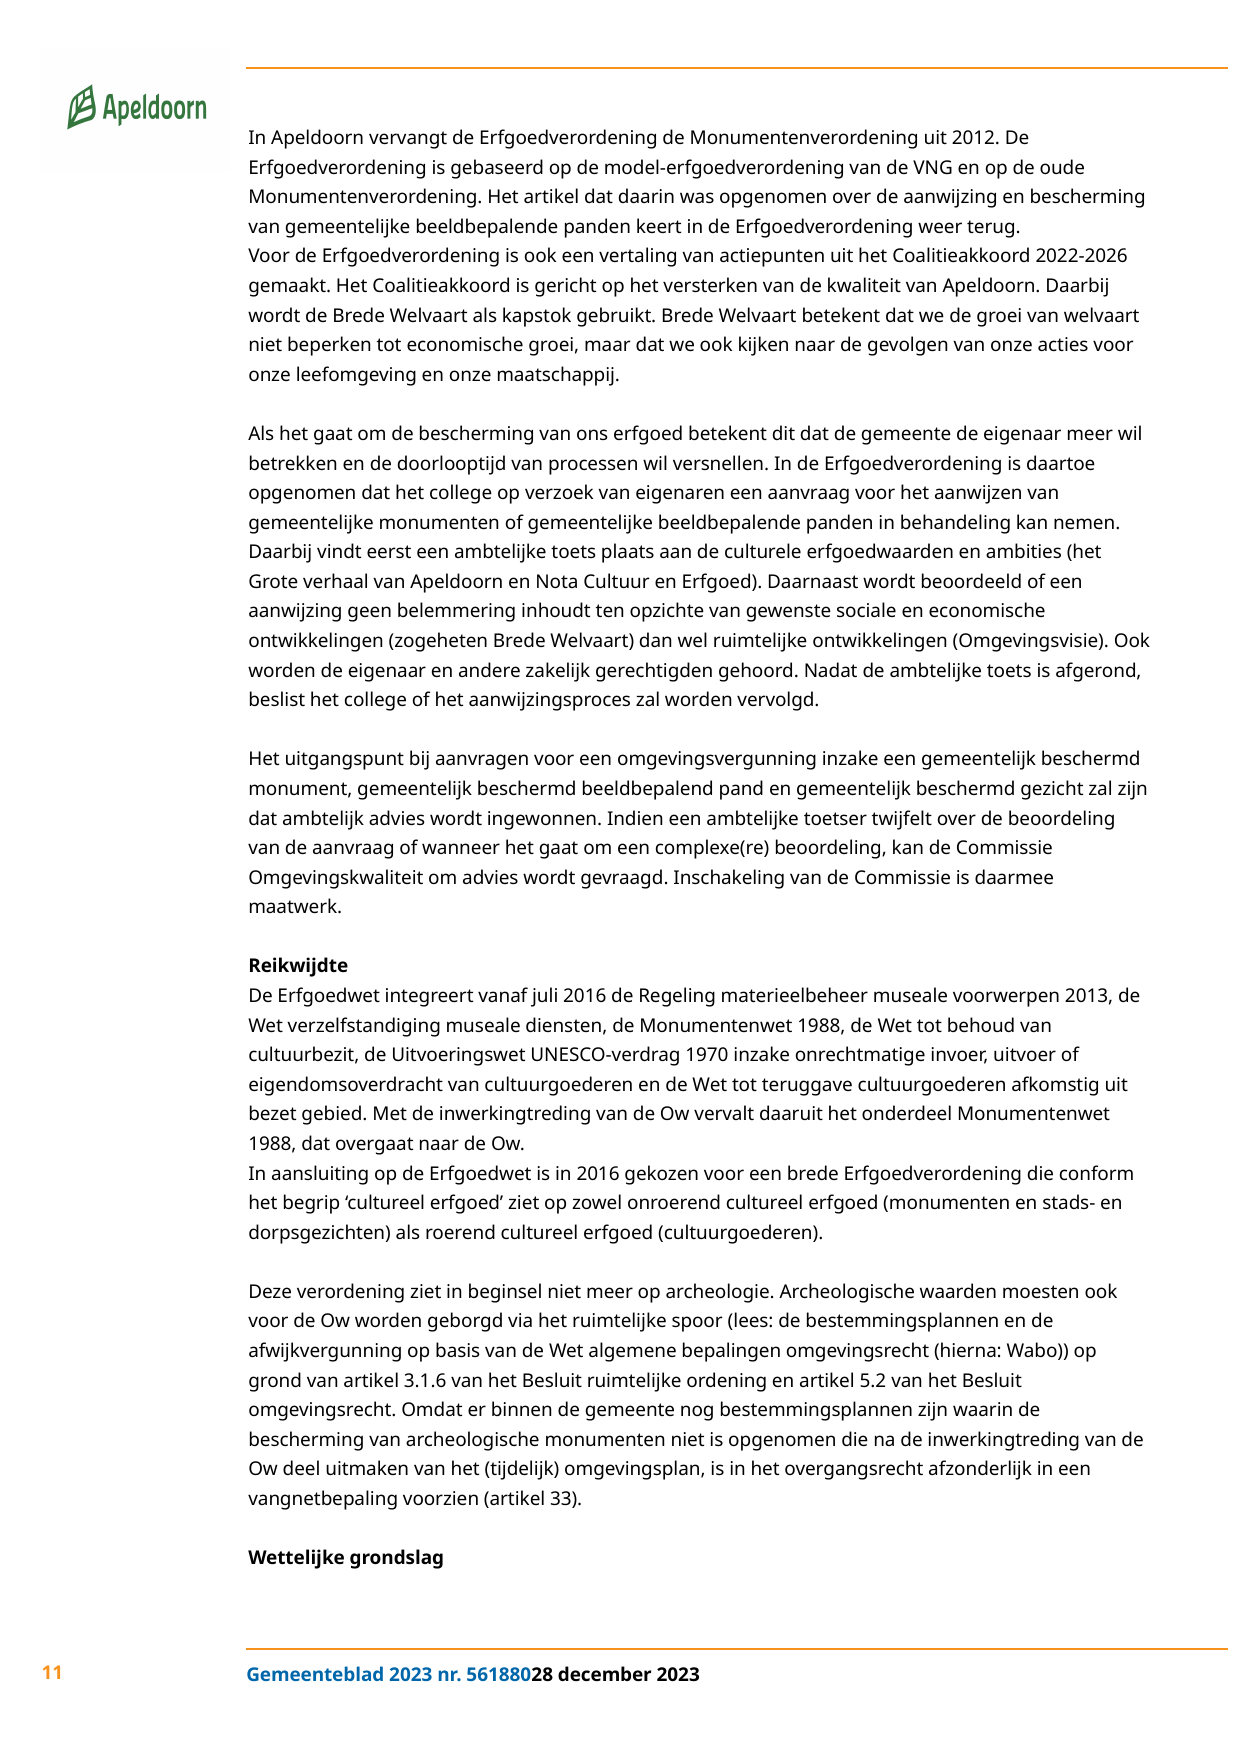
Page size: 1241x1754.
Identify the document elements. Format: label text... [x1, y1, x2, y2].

text De Erfgoedwet integreert vanaf juli 2016 de Regeling materieelbeheer museale voorwerpen 2013, de Wet verzelfstandiging museale diensten, de Monumentenwet 1988, de Wet tot behoud van cultuurbezit, de Uitvoeringswet UNESCO-verdrag 1970 inzake onrechtmatige invoer, uitvoer of eigendomsoverdracht van cultuurgoederen en de Wet tot teruggave cultuurgoederen afkomstig uit bezet gebied. Met de inwerkingtreding van de Ow vervalt daaruit het onderdeel Monumentenwet 1988, dat overgaat naar de Ow. [248, 982, 1152, 1156]
text Als het gaat om de bescherming van ons erfgoed betekent dit dat de gemeente de eigenaar meer wil betrekken en de doorlooptijd van processen wil versnellen. In de Erfgoedverordening is daartoe opgenomen dat het college op verzoek van eigenaren een aanvraag voor het aanwijzen van gemeentelijke monumenten of gemeentelijke beeldbepalende panden in behandeling kan nemen. Daarbij vindt eerst een ambtelijke toets plaats aan de culturele erfgoedwaarden en ambities (het Grote verhaal van Apeldoorn en Nota Cultuur en Erfgoed). Daarnaast wordt beoordeeld of een aanwijzing geen belemmering inhoudt ten opzichte van gewenste sociale en economische ontwikkelingen (zogeheten Brede Welvaart) dan wel ruimtelijke ontwikkelingen (Omgevingsvisie). Ook worden de eigenaar en andere zakelijk gerechtigden gehoord. Nadat de ambtelijke toets is afgerond, beslist het college of het aanwijzingsproces zal worden vervolgd. [248, 420, 1152, 712]
text Wettelijke grondslag [248, 1544, 1152, 1570]
text In Apeldoorn vervangt de Erfgoedverordening de Monumentenverordening uit 2012. De Erfgoedverordening is gebaseerd op de model-erfgoedverordening van de VNG en op de oude Monumentenverordening. Het artikel dat daarin was opgenomen over de aanwijzing en bescherming van gemeentelijke beeldbepalende panden keert in de Erfgoedverordening weer terug. [248, 124, 1152, 239]
text Het uitgangspunt bij aanvragen voor een omgevingsvergunning inzake een gemeentelijk beschermd monument, gemeentelijk beschermd beeldbepalend pand en gemeentelijk beschermd gezicht zal zijn dat ambtelijk advies wordt ingewonnen. Indien een ambtelijke toetser twijfelt over de beoordeling van de aanvraag of wanneer het gaat om een complexe(re) beoordeling, kan de Commissie Omgevingskwaliteit om advies wordt gevraagd. Inschakeling van de Commissie is daarmee maatwerk. [248, 746, 1152, 919]
text In aansluiting op de Erfgoedwet is in 2016 gekozen voor een brede Erfgoedverordening die conform het begrip ‘cultureel erfgoed’ ziet op zowel onroerend cultureel erfgoed (monumenten en stads- en dorpsgezichten) als roerend cultureel erfgoed (cultuurgoederen). [248, 1160, 1152, 1245]
text Voor de Erfgoedverordening is ook een vertaling van actiepunten uit het Coalitieakkoord 2022-2026 gemaakt. Het Coalitieakkoord is gericht op het versterken van de kwaliteit van Apeldoorn. Daarbij wordt de Brede Welvaart als kapstok gebruikt. Brede Welvaart betekent dat we de groei van welvaart niet beperken tot economische groei, maar dat we ook kijken naar de gevolgen van onze acties voor onze leefomgeving en onze maatschappij. [248, 243, 1152, 387]
picture [41, 47, 231, 172]
text Reikwijdte [248, 953, 1152, 978]
text Deze verordening ziet in beginsel niet meer op archeologie. Archeologische waarden moesten ook voor de Ow worden geborgd via het ruimtelijke spoor (lees: de bestemmingsplannen en de afwijkvergunning op basis van de Wet algemene bepalingen omgevingsrecht (hierna: Wabo)) op grond van artikel 3.1.6 van het Besluit ruimtelijke ordening en artikel 5.2 van het Besluit omgevingsrecht. Omdat er binnen de gemeente nog bestemmingsplannen zijn waarin de bescherming van archeologische monumenten niet is opgenomen die na de inwerkingtreding van de Ow deel uitmaken van het (tijdelijk) omgevingsplan, is in het overgangsrecht afzonderlijk in een vangnetbepaling voorzien (artikel 33). [248, 1278, 1152, 1511]
